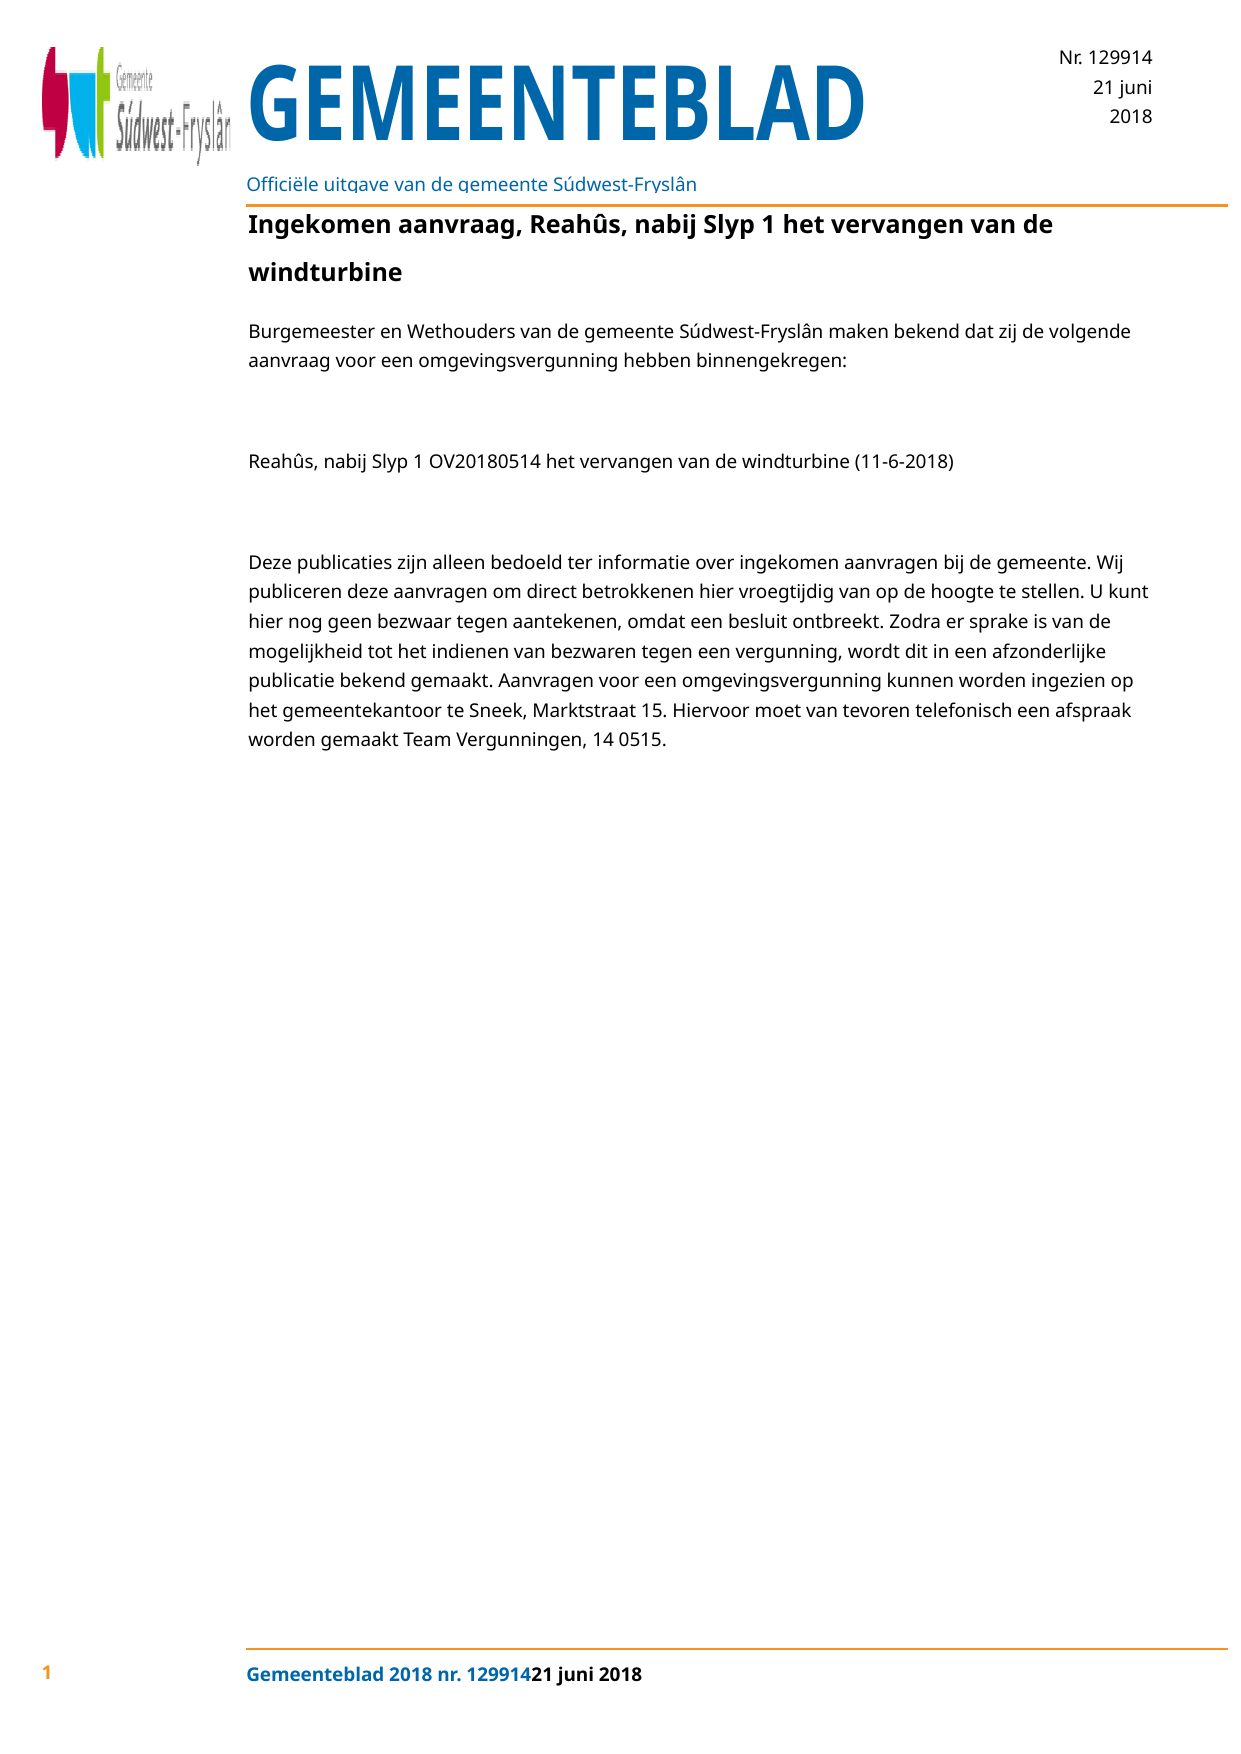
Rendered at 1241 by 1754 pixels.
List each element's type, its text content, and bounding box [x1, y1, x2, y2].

text Ingekomen aanvraag, Reahûs, nabij Slyp 1 het vervangen van de windturbine [248, 207, 1152, 288]
text Deze publicaties zijn alleen bedoeld ter informatie over ingekomen aanvragen bij de gemeente. Wij publiceren deze aanvragen om direct betrokkenen hier vroegtijdig van op de hoogte te stellen. U kunt hier nog geen bezwaar tegen aantekenen, omdat een besluit ontbreekt. Zodra er sprake is van de mogelijkheid tot het indienen van bezwaren tegen een vergunning, wordt dit in een afzonderlijke publicatie bekend gemaakt. Aanvragen voor een omgevingsvergunning kunnen worden ingezien op het gemeentekantoor te Sneek, Marktstraat 15. Hiervoor moet van tevoren telefonisch een afspraak worden gemaakt Team Vergunningen, 14 0515. [248, 549, 1152, 752]
text Reahûs, nabij Slyp 1 OV20180514 het vervangen van de windturbine (11-6-2018) [248, 448, 1152, 474]
text Burgemeester en Wethouders van de gemeente Súdwest-Fryslân maken bekend dat zij de volgende aanvraag voor een omgevingsvergunning hebben binnengekregen: [248, 318, 1152, 373]
picture [41, 47, 231, 172]
